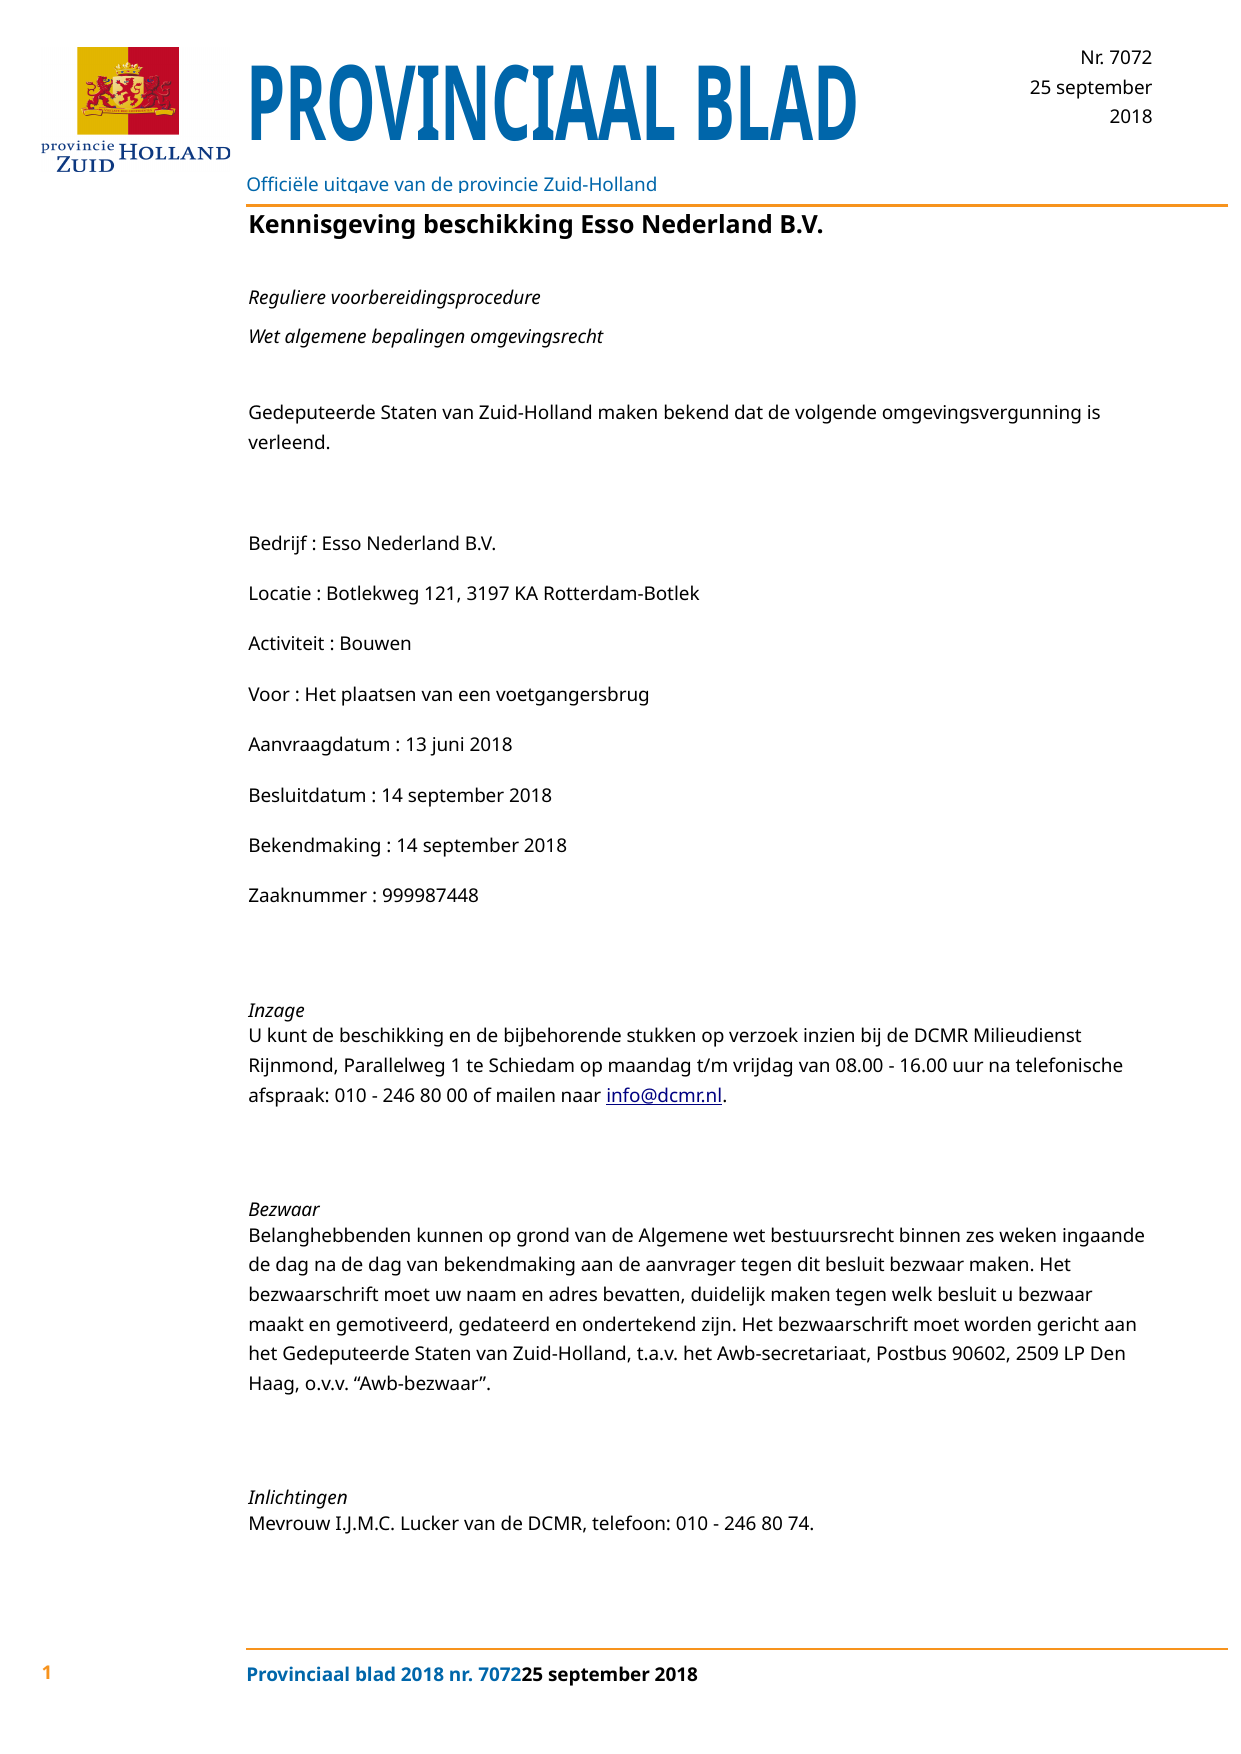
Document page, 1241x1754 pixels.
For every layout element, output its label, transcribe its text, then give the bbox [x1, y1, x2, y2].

text Inlichtingen [248, 1484, 1152, 1510]
picture [41, 47, 231, 172]
text Locatie : Botlekweg 121, 3197 KA Rotterdam-Botlek [248, 580, 1152, 606]
text Bedrijf : Esso Nederland B.V. [248, 530, 1152, 555]
text Inzage [248, 997, 1152, 1023]
text Wet algemene bepalingen omgevingsrecht [248, 323, 1152, 349]
text Mevrouw I.J.M.C. Lucker van de DCMR, telefoon: 010 - 246 80 74. [248, 1510, 1152, 1536]
text Kennisgeving beschikking Esso Nederland B.V. [248, 207, 1152, 241]
text Aanvraagdatum : 13 juni 2018 [248, 731, 1152, 757]
text Bezwaar [248, 1196, 1152, 1222]
text Gedeputeerde Staten van Zuid-Holland maken bekend dat de volgende omgevingsvergunning is verleend. [248, 399, 1152, 454]
text U kunt de beschikking en de bijbehorende stukken op verzoek inzien bij de DCMR Milieudienst Rijnmond, Parallelweg 1 te Schiedam op maandag t/m vrijdag van 08.00 - 16.00 uur na telefonische afspraak: 010 - 246 80 00 of mailen naar info@dcmr.nl. [248, 1023, 1152, 1108]
text Reguliere voorbereidingsprocedure [248, 284, 1152, 309]
text Activiteit : Bouwen [248, 631, 1152, 656]
text Zaaknummer : 999987448 [248, 883, 1152, 908]
text Bekendmaking : 14 september 2018 [248, 832, 1152, 858]
text Belanghebbenden kunnen op grond van de Algemene wet bestuursrecht binnen zes weken ingaande de dag na de dag van bekendmaking aan de aanvrager tegen dit besluit bezwaar maken. Het bezwaarschrift moet uw naam en adres bevatten, duidelijk maken tegen welk besluit u bezwaar maakt en gemotiveerd, gedateerd en ondertekend zijn. Het bezwaarschrift moet worden gericht aan het Gedeputeerde Staten van Zuid-Holland, t.a.v. het Awb-secretariaat, Postbus 90602, 2509 LP Den Haag, o.v.v. “Awb-bezwaar”. [248, 1222, 1152, 1396]
text Voor : Het plaatsen van een voetgangersbrug [248, 681, 1152, 707]
text Besluitdatum : 14 september 2018 [248, 782, 1152, 807]
